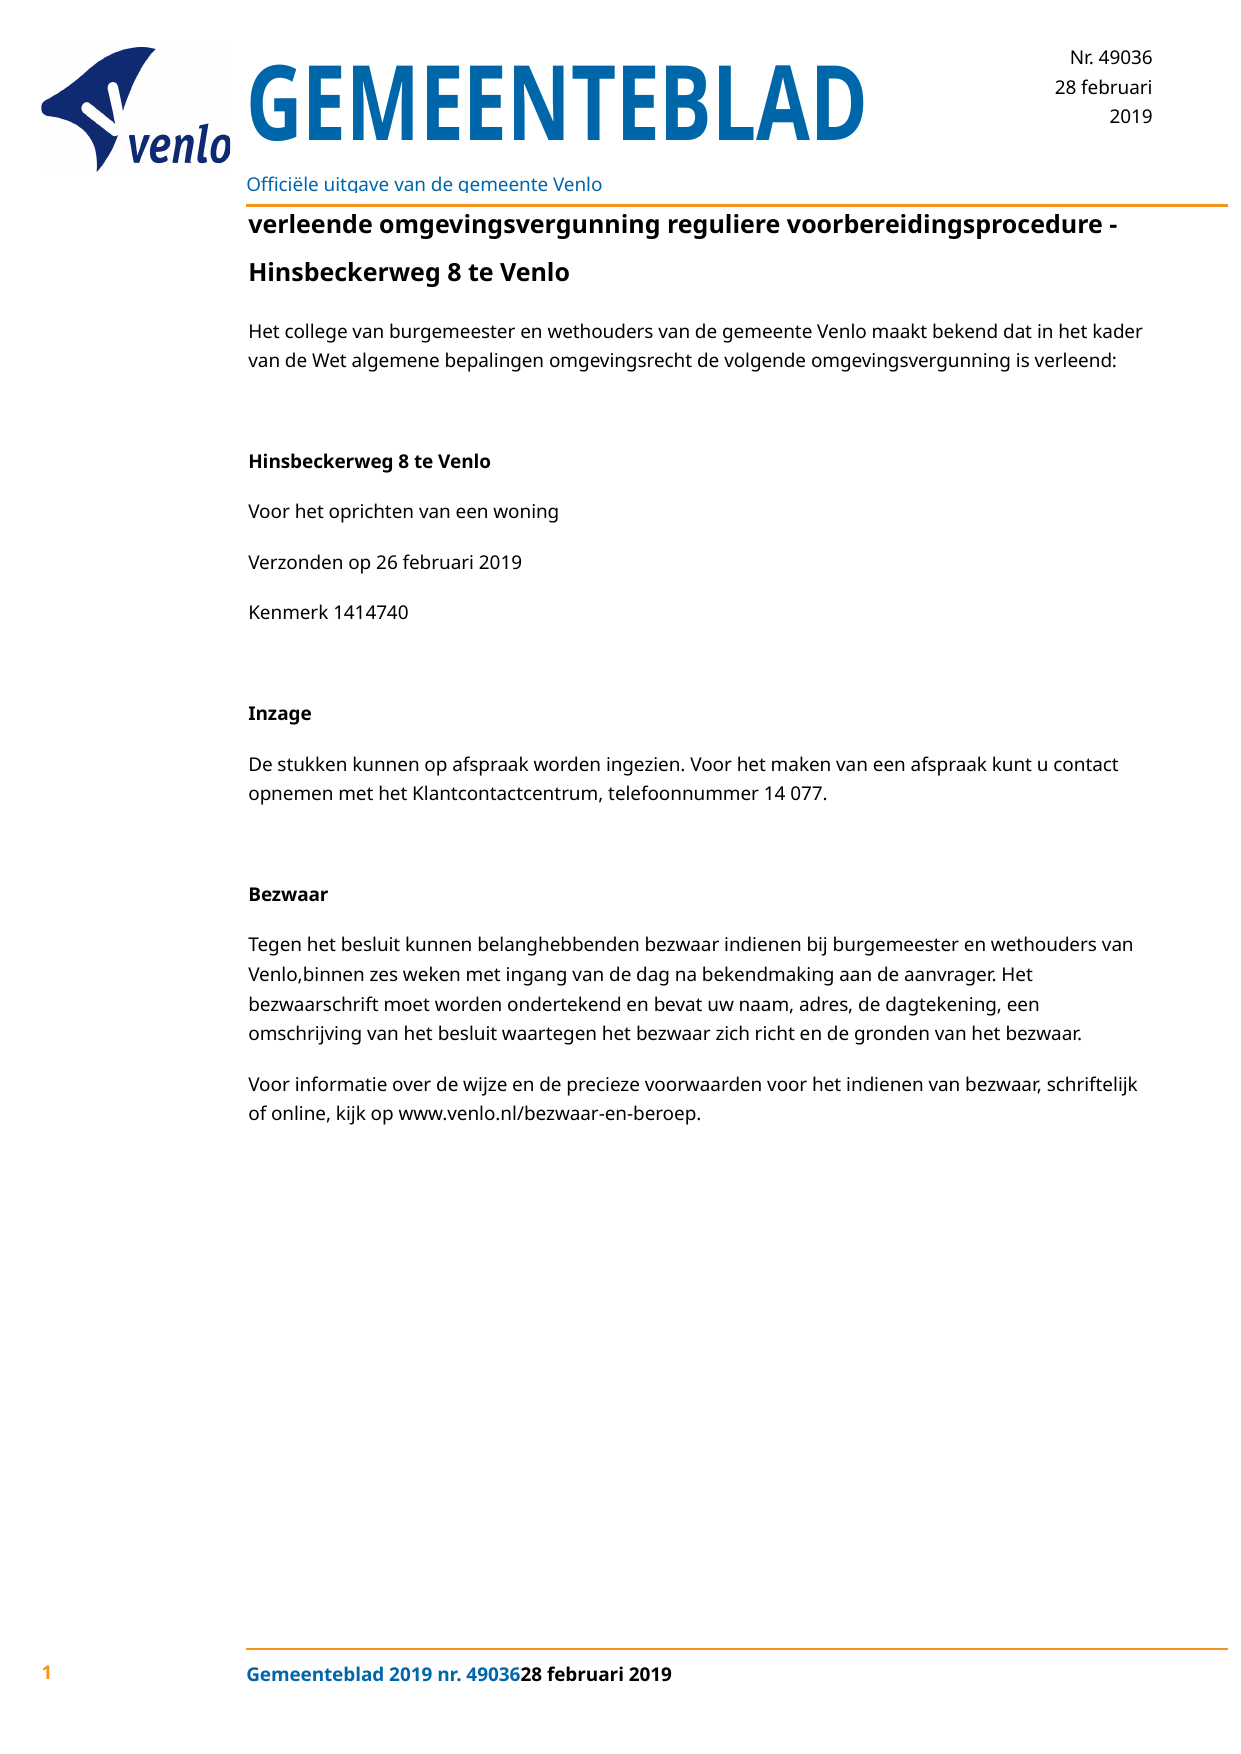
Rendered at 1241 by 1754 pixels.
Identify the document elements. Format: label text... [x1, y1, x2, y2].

text Tegen het besluit kunnen belanghebbenden bezwaar indienen bij burgemeester en wethouders van Venlo,binnen zes weken met ingang van de dag na bekendmaking aan de aanvrager. Het bezwaarschrift moet worden ondertekend en bevat uw naam, adres, de dagtekening, een omschrijving van het besluit waartegen het bezwaar zich richt en de gronden van het bezwaar. [248, 932, 1152, 1046]
text Inzage [248, 700, 1152, 726]
text Bezwaar [248, 881, 1152, 907]
picture [41, 47, 231, 172]
text De stukken kunnen op afspraak worden ingezien. Voor het maken van een afspraak kunt u contact opnemen met het Klantcontactcentrum, telefoonnummer 14 077. [248, 751, 1152, 806]
text Kenmerk 1414740 [248, 599, 1152, 625]
text Voor informatie over de wijze en de precieze voorwaarden voor het indienen van bezwaar, schriftelijk of online, kijk op www.venlo.nl/bezwaar-en-beroep. [248, 1071, 1152, 1126]
text Verzonden op 26 februari 2019 [248, 549, 1152, 575]
text verleende omgevingsvergunning reguliere voorbereidingsprocedure - Hinsbeckerweg 8 te Venlo [248, 207, 1152, 288]
text Hinsbeckerweg 8 te Venlo [248, 448, 1152, 474]
text Het college van burgemeester en wethouders van de gemeente Venlo maakt bekend dat in het kader van de Wet algemene bepalingen omgevingsrecht de volgende omgevingsvergunning is verleend: [248, 318, 1152, 373]
text Voor het oprichten van een woning [248, 499, 1152, 524]
